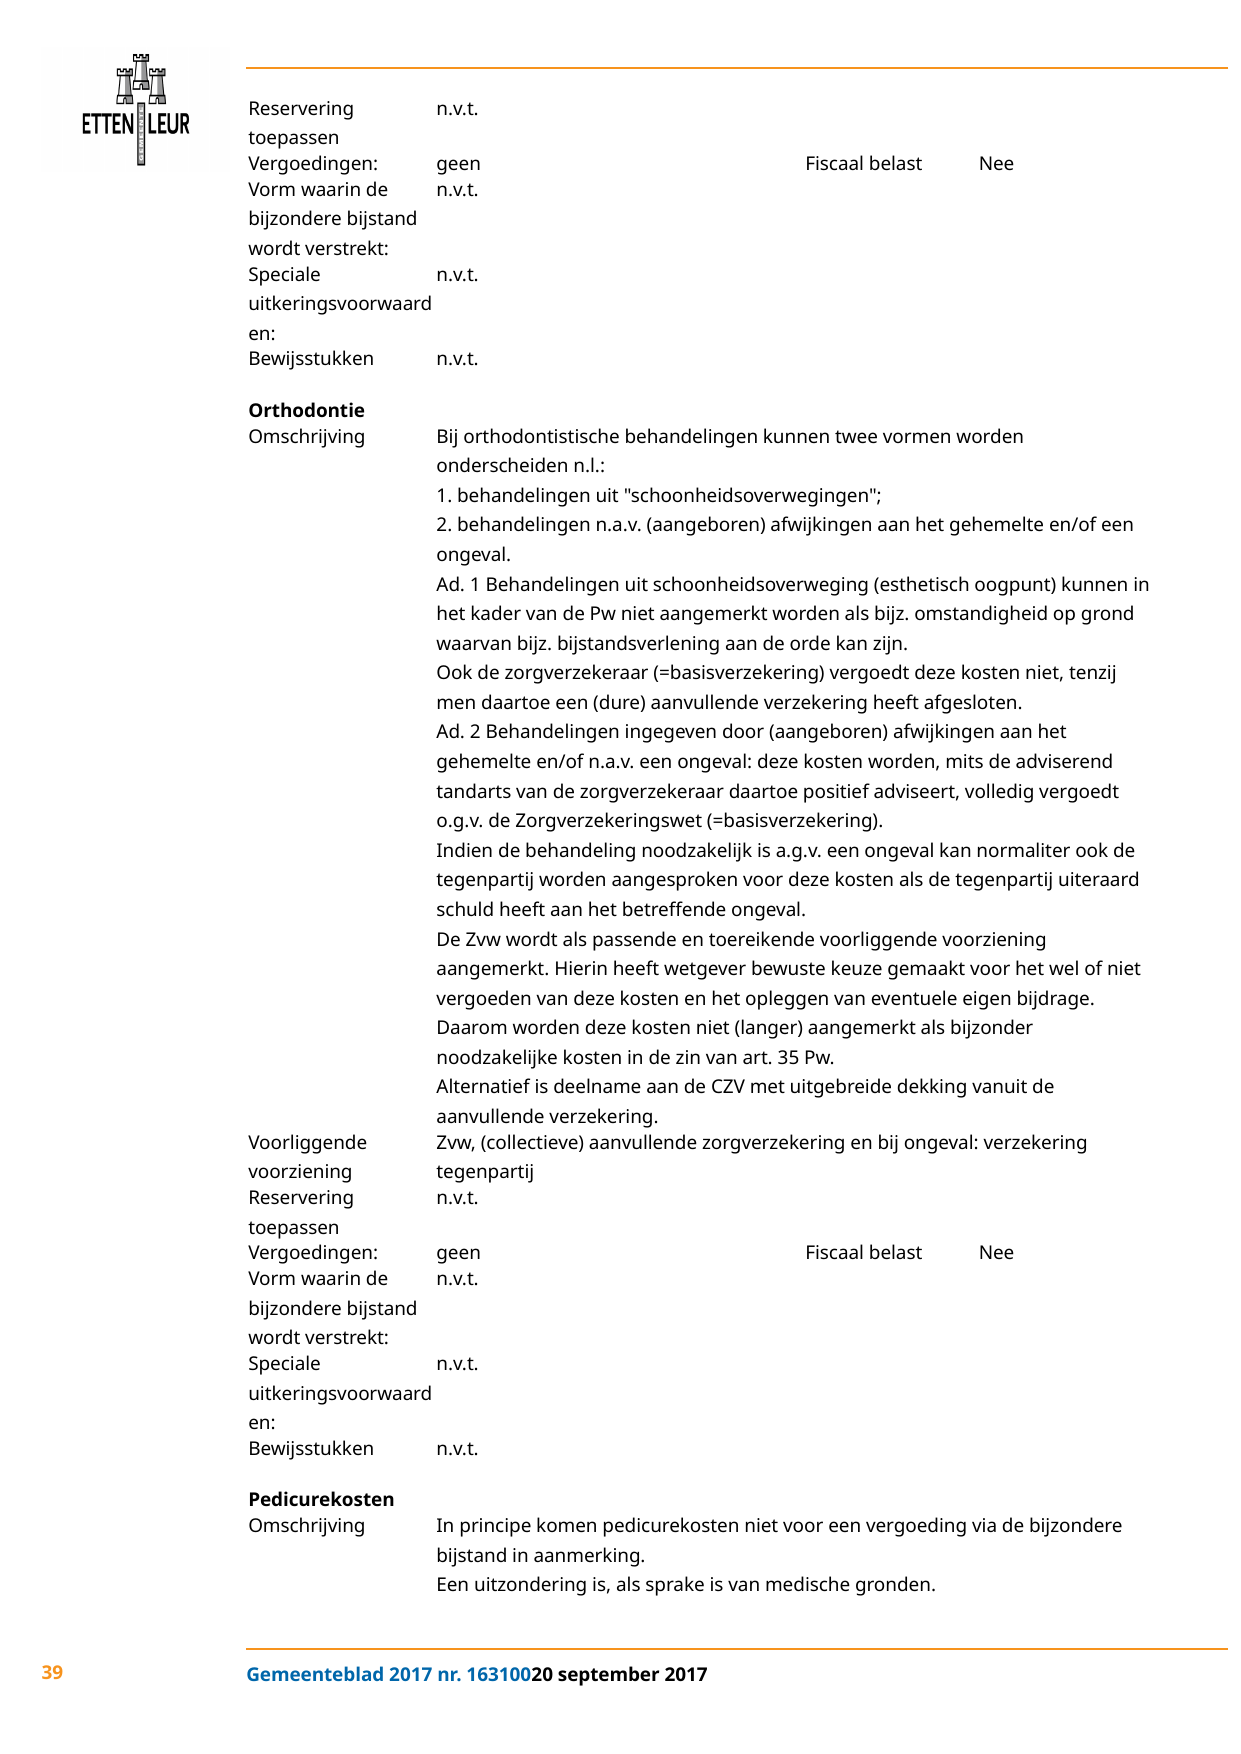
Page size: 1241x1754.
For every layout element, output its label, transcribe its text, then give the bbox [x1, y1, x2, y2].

table_cell Bewijsstukken [248, 1435, 436, 1461]
table_cell [436, 1487, 1152, 1512]
table_cell Reservering toepassen [248, 95, 436, 150]
table_cell Reservering toepassen [248, 1184, 436, 1239]
table_cell Voorliggende voorziening [248, 1129, 436, 1184]
table_cell n.v.t. [436, 1265, 1152, 1350]
table_cell [248, 1461, 436, 1487]
table_cell Pedicurekosten [248, 1487, 436, 1512]
table_cell n.v.t. [436, 261, 1152, 346]
table_cell Vorm waarin de bijzondere bijstand wordt verstrekt: [248, 176, 436, 261]
table_cell Fiscaal belast [805, 150, 978, 176]
table_cell Vergoedingen: [248, 1240, 436, 1265]
table_cell Vergoedingen: [248, 150, 436, 176]
table_cell [436, 397, 1152, 423]
table_cell n.v.t. [436, 95, 1152, 150]
table_cell [248, 371, 436, 397]
table_cell geen [436, 150, 805, 176]
table_cell In principe komen pedicurekosten niet voor een vergoeding via de bijzondere bijstand in aanmerking. Een uitzondering is, als sprake is van medische gronden. [436, 1512, 1152, 1597]
table_cell Zvw, (collectieve) aanvullende zorgverzekering en bij ongeval: verzekering tegenpartij [436, 1129, 1152, 1184]
picture [41, 47, 231, 172]
table_cell [436, 1461, 1152, 1487]
table_cell n.v.t. [436, 1435, 1152, 1461]
table_cell Omschrijving [248, 423, 436, 1129]
table_cell [436, 371, 1152, 397]
table_cell Speciale uitkeringsvoorwaarden: [248, 1350, 436, 1435]
table_cell n.v.t. [436, 176, 1152, 261]
table_cell Orthodontie [248, 397, 436, 423]
table_cell Nee [979, 150, 1152, 176]
table_cell Vorm waarin de bijzondere bijstand wordt verstrekt: [248, 1265, 436, 1350]
table_cell n.v.t. [436, 1350, 1152, 1435]
table_cell Fiscaal belast [805, 1240, 978, 1265]
table_cell n.v.t. [436, 346, 1152, 371]
table_cell Bewijsstukken [248, 346, 436, 371]
table_cell geen [436, 1240, 805, 1265]
table_cell Bij orthodontistische behandelingen kunnen twee vormen worden onderscheiden n.l.: 1. behandelingen uit "schoonheidsoverwegingen"; 2. behandelingen n.a.v. (aangeboren) afwijkingen aan het gehemelte en/of een ongeval. Ad. 1 Behandelingen uit schoonheidsoverweging (esthetisch oogpunt) kunnen in het kader van de Pw niet aangemerkt worden als bijz. omstandigheid op grond waarvan bijz. bijstandsverlening aan de orde kan zijn. Ook de zorgverzekeraar (=basisverzekering) vergoedt deze kosten niet, tenzij men daartoe een (dure) aanvullende verzekering heeft afgesloten. Ad. 2 Behandelingen ingegeven door (aangeboren) afwijkingen aan het gehemelte en/of n.a.v. een ongeval: deze kosten worden, mits de adviserend tandarts van de zorgverzekeraar daartoe positief adviseert, volledig vergoedt o.g.v. de Zorgverzekeringswet (=basisverzekering). Indien de behandeling noodzakelijk is a.g.v. een ongeval kan normaliter ook de tegenpartij worden aangesproken voor deze kosten als de tegenpartij uiteraard schuld heeft aan het betreffende ongeval. De Zvw wordt als passende en toereikende voorliggende voorziening aangemerkt. Hierin heeft wetgever bewuste keuze gemaakt voor het wel of niet vergoeden van deze kosten en het opleggen van eventuele eigen bijdrage. Daarom worden deze kosten niet (langer) aangemerkt als bijzonder noodzakelijke kosten in de zin van art. 35 Pw. Alternatief is deelname aan de CZV met uitgebreide dekking vanuit de aanvullende verzekering. [436, 423, 1152, 1129]
table_cell Nee [979, 1240, 1152, 1265]
table_cell Omschrijving [248, 1512, 436, 1597]
table_cell Speciale uitkeringsvoorwaarden: [248, 261, 436, 346]
table_cell n.v.t. [436, 1184, 1152, 1239]
